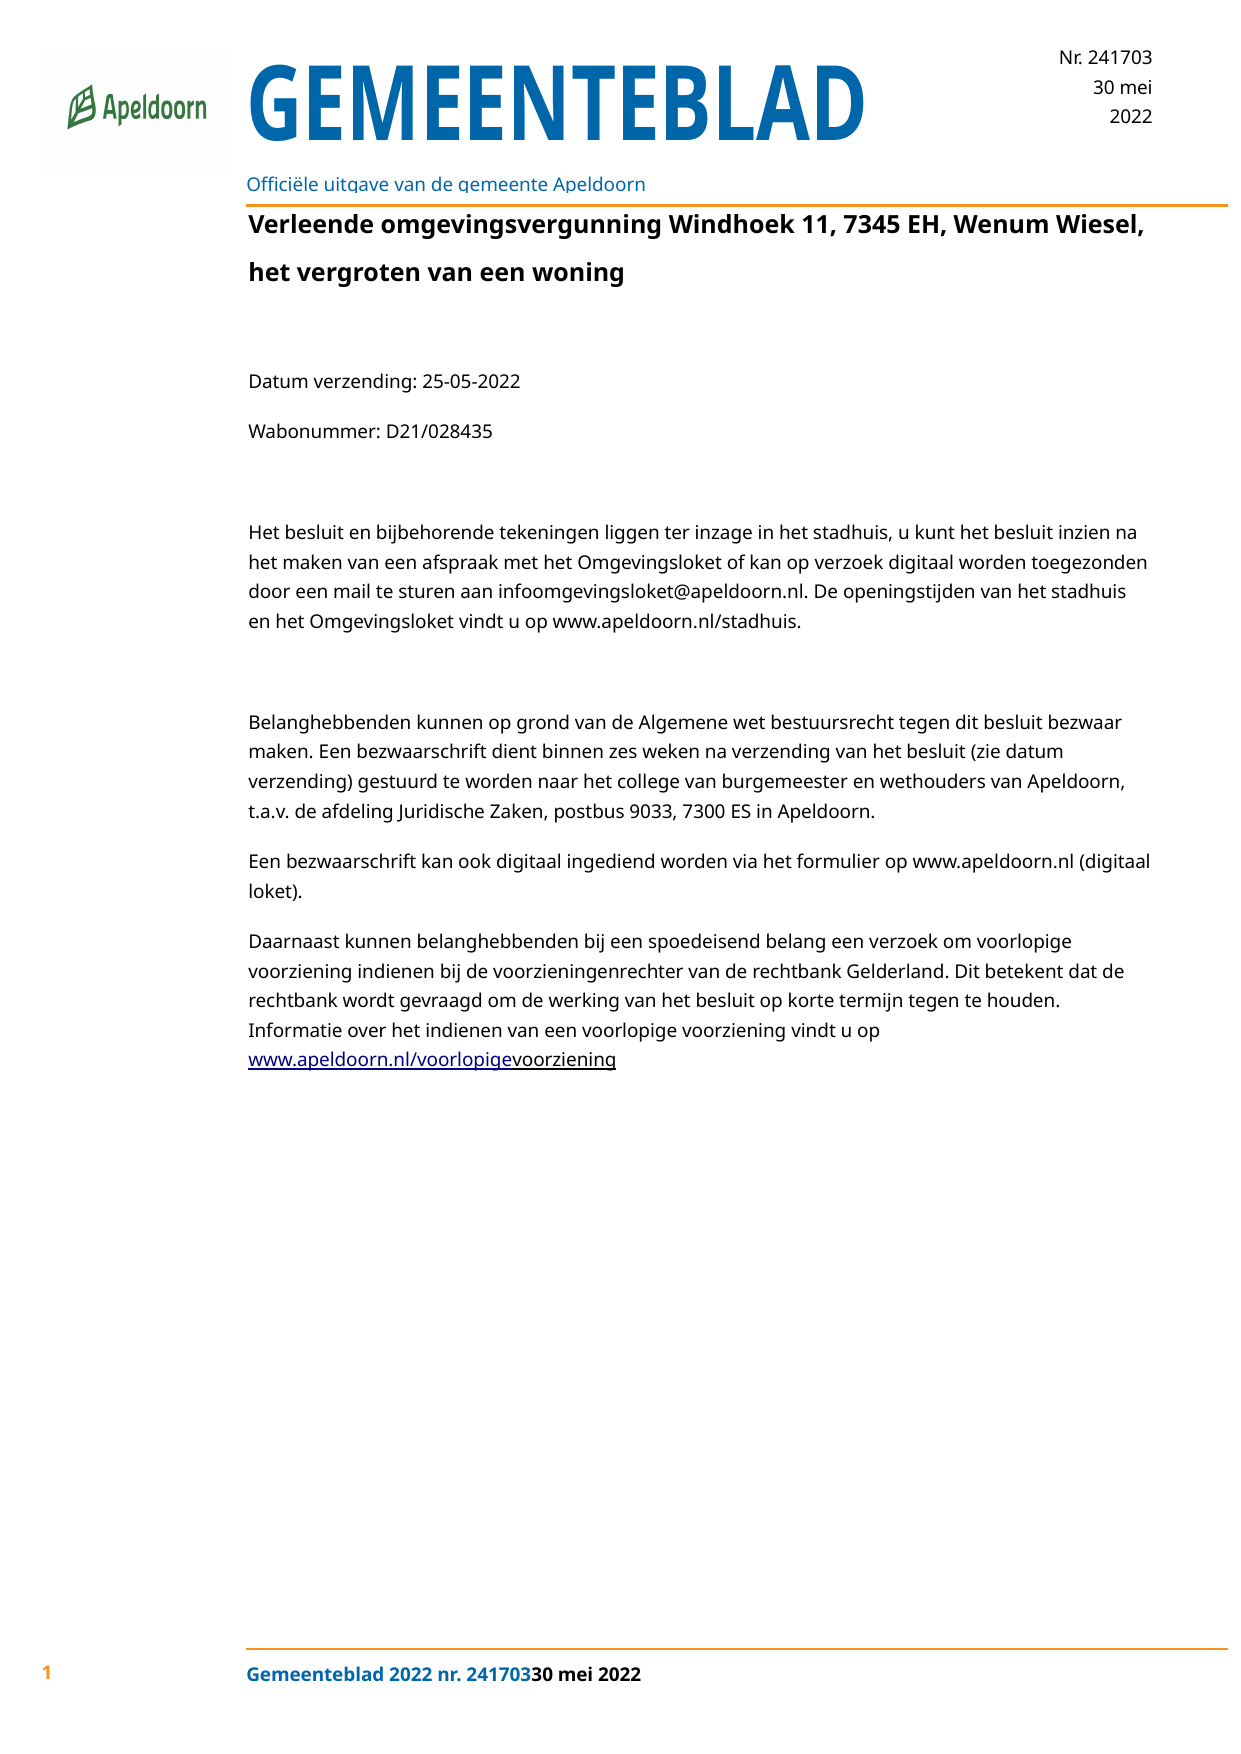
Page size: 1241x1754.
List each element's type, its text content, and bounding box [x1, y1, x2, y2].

text Verleende omgevingsvergunning Windhoek 11, 7345 EH, Wenum Wiesel, het vergroten van een woning [248, 207, 1152, 288]
text Datum verzending: 25-05-2022 [248, 368, 1152, 394]
text Wabonummer: D21/028435 [248, 419, 1152, 444]
picture [41, 47, 231, 172]
text Een bezwaarschrift kan ook digitaal ingediend worden via het formulier op www.apeldoorn.nl (digitaal loket). [248, 848, 1152, 904]
text Het besluit en bijbehorende tekeningen liggen ter inzage in het stadhuis, u kunt het besluit inzien na het maken van een afspraak met het Omgevingsloket of kan op verzoek digitaal worden toegezonden door een mail te sturen aan infoomgevingsloket@apeldoorn.nl. De openingstijden van het stadhuis en het Omgevingsloket vindt u op www.apeldoorn.nl/stadhuis. [248, 519, 1152, 634]
text Belanghebbenden kunnen op grond van de Algemene wet bestuursrecht tegen dit besluit bezwaar maken. Een bezwaarschrift dient binnen zes weken na verzending van het besluit (zie datum verzending) gestuurd te worden naar het college van burgemeester en wethouders van Apeldoorn, t.a.v. de afdeling Juridische Zaken, postbus 9033, 7300 ES in Apeldoorn. [248, 709, 1152, 824]
text Daarnaast kunnen belanghebbenden bij een spoedeisend belang een verzoek om voorlopige voorziening indienen bij de voorzieningenrechter van de rechtbank Gelderland. Dit betekent dat de rechtbank wordt gevraagd om de werking van het besluit op korte termijn tegen te houden. Informatie over het indienen van een voorlopige voorziening vindt u op www.apeldoorn.nl/voorlopigevoorziening [248, 928, 1152, 1072]
